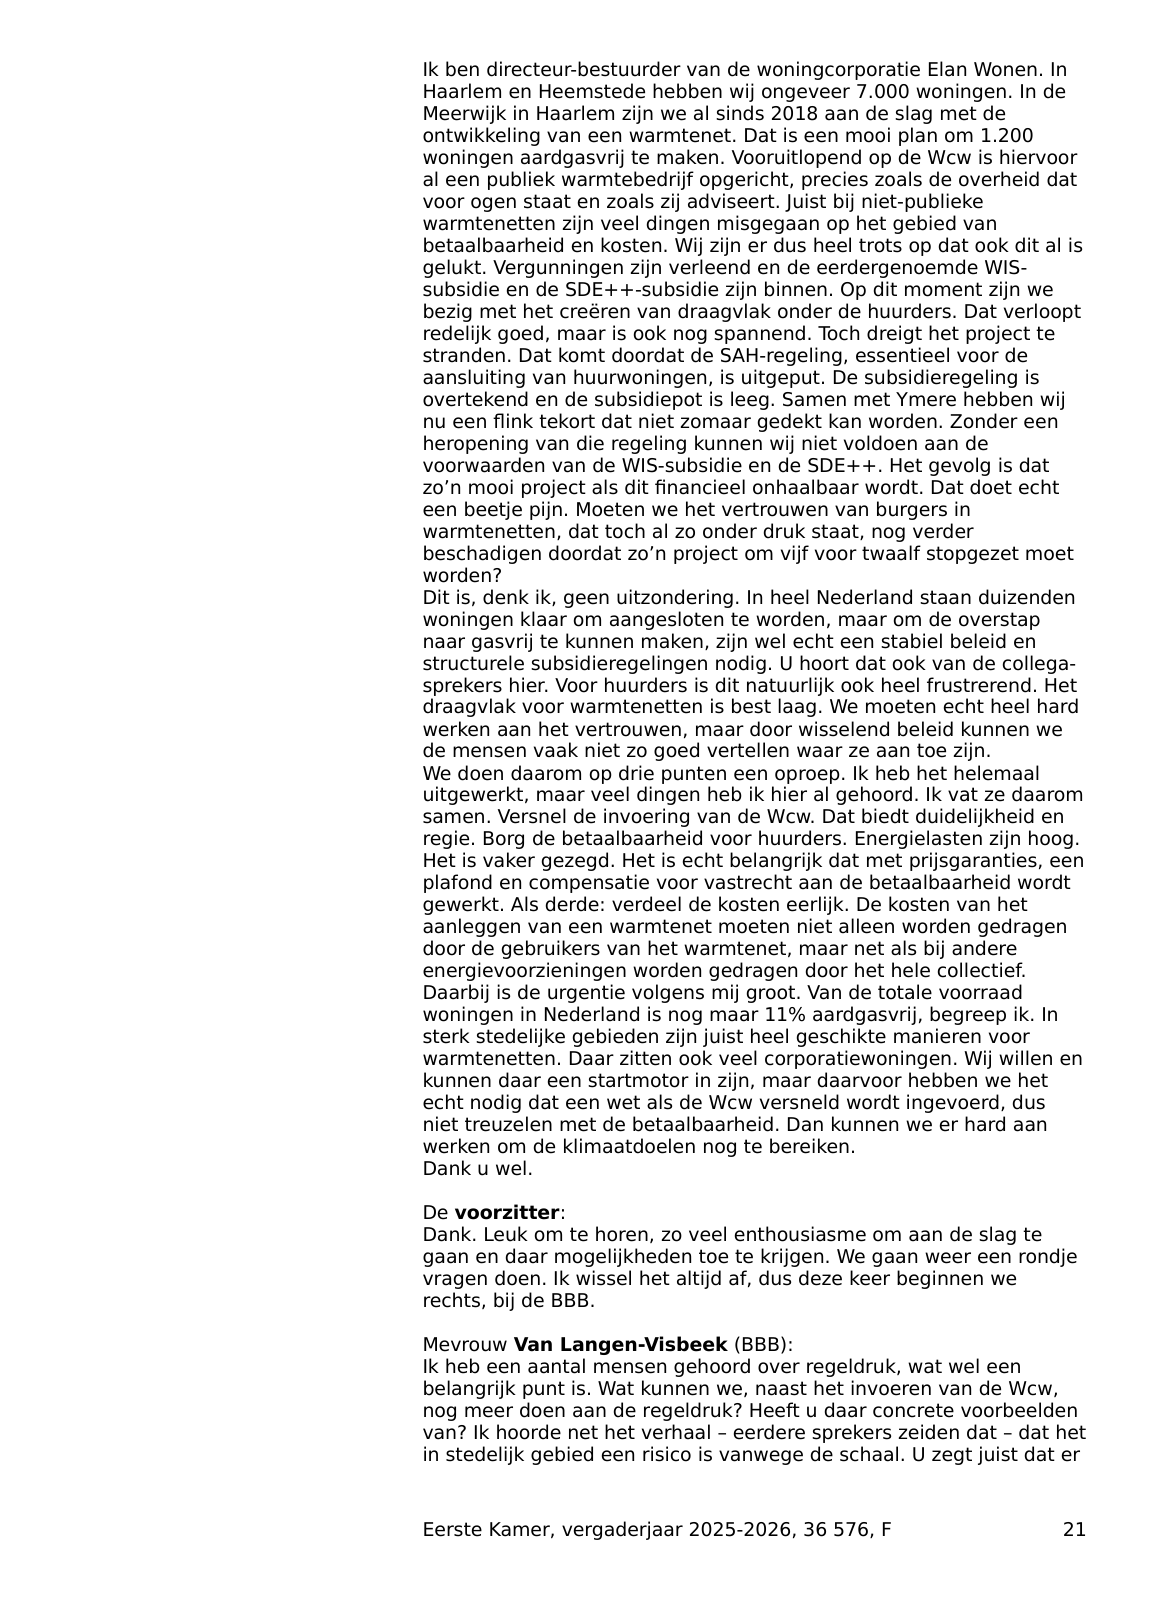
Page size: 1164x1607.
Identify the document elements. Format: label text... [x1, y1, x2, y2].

text Dit is, denk ik, geen uitzondering. In heel Nederland staan duizenden woningen klaar om aangesloten te worden, maar om de overstap naar gasvrij te kunnen maken, zijn wel echt een stabiel beleid en structurele subsidieregelingen nodig. U hoort dat ook van de collega-sprekers hier. Voor huurders is dit natuurlijk ook heel frustrerend. Het draagvlak voor warmtenetten is best laag. We moeten echt heel hard werken aan het vertrouwen, maar door wisselend beleid kunnen we de mensen vaak niet zo goed vertellen waar ze aan toe zijn. [422, 587, 1087, 762]
text We doen daarom op drie punten een oproep. Ik heb het helemaal uitgewerkt, maar veel dingen heb ik hier al gehoord. Ik vat ze daarom samen. Versnel de invoering van de Wcw. Dat biedt duidelijkheid en regie. Borg de betaalbaarheid voor huurders. Energielasten zijn hoog. Het is vaker gezegd. Het is echt belangrijk dat met prijsgaranties, een plafond en compensatie voor vastrecht aan de betaalbaarheid wordt gewerkt. Als derde: verdeel de kosten eerlijk. De kosten van het aanleggen van een warmtenet moeten niet alleen worden gedragen door de gebruikers van het warmtenet, maar net als bij andere energievoorzieningen worden gedragen door het hele collectief. Daarbij is de urgentie volgens mij groot. Van de totale voorraad woningen in Nederland is nog maar 11% aardgasvrij, begreep ik. In sterk stedelijke gebieden zijn juist heel geschikte manieren voor warmtenetten. Daar zitten ook veel corporatiewoningen. Wij willen en kunnen daar een startmotor in zijn, maar daarvoor hebben we het echt nodig dat een wet als de Wcw versneld wordt ingevoerd, dus niet treuzelen met de betaalbaarheid. Dan kunnen we er hard aan werken om de klimaatdoelen nog te bereiken. [422, 762, 1087, 1158]
text Ik ben directeur-bestuurder van de woningcorporatie Elan Wonen. In Haarlem en Heemstede hebben wij ongeveer 7.000 woningen. In de Meerwijk in Haarlem zijn we al sinds 2018 aan de slag met de ontwikkeling van een warmtenet. Dat is een mooi plan om 1.200 woningen aardgasvrij te maken. Vooruitlopend op de Wcw is hiervoor al een publiek warmtebedrijf opgericht, precies zoals de overheid dat voor ogen staat en zoals zij adviseert. Juist bij niet-publieke warmtenetten zijn veel dingen misgegaan op het gebied van betaalbaarheid en kosten. Wij zijn er dus heel trots op dat ook dit al is gelukt. Vergunningen zijn verleend en de eerdergenoemde WIS-subsidie en de SDE++-subsidie zijn binnen. Op dit moment zijn we bezig met het creëren van draagvlak onder de huurders. Dat verloopt redelijk goed, maar is ook nog spannend. Toch dreigt het project te stranden. Dat komt doordat de SAH-regeling, essentieel voor de aansluiting van huurwoningen, is uitgeput. De subsidieregeling is overtekend en de subsidiepot is leeg. Samen met Ymere hebben wij nu een flink tekort dat niet zomaar gedekt kan worden. Zonder een heropening van die regeling kunnen wij niet voldoen aan de voorwaarden van de WIS-subsidie en de SDE++. Het gevolg is dat zo’n mooi project als dit financieel onhaalbaar wordt. Dat doet echt een beetje pijn. Moeten we het vertrouwen van burgers in warmtenetten, dat toch al zo onder druk staat, nog verder beschadigen doordat zo’n project om vijf voor twaalf stopgezet moet worden? [422, 59, 1087, 587]
text Dank u wel. [422, 1158, 1087, 1180]
text Ik heb een aantal mensen gehoord over regeldruk, wat wel een belangrijk punt is. Wat kunnen we, naast het invoeren van de Wcw, nog meer doen aan de regeldruk? Heeft u daar concrete voorbeelden van? Ik hoorde net het verhaal – eerdere sprekers zeiden dat – dat het in stedelijk gebied een risico is vanwege de schaal. U zegt juist dat er [422, 1356, 1087, 1466]
text De voorzitter: [422, 1202, 1087, 1224]
text Dank. Leuk om te horen, zo veel enthousiasme om aan de slag te gaan en daar mogelijkheden toe te krijgen. We gaan weer een rondje vragen doen. Ik wissel het altijd af, dus deze keer beginnen we rechts, bij de BBB. [422, 1224, 1087, 1312]
text Mevrouw Van Langen-Visbeek (BBB): [422, 1334, 1087, 1356]
